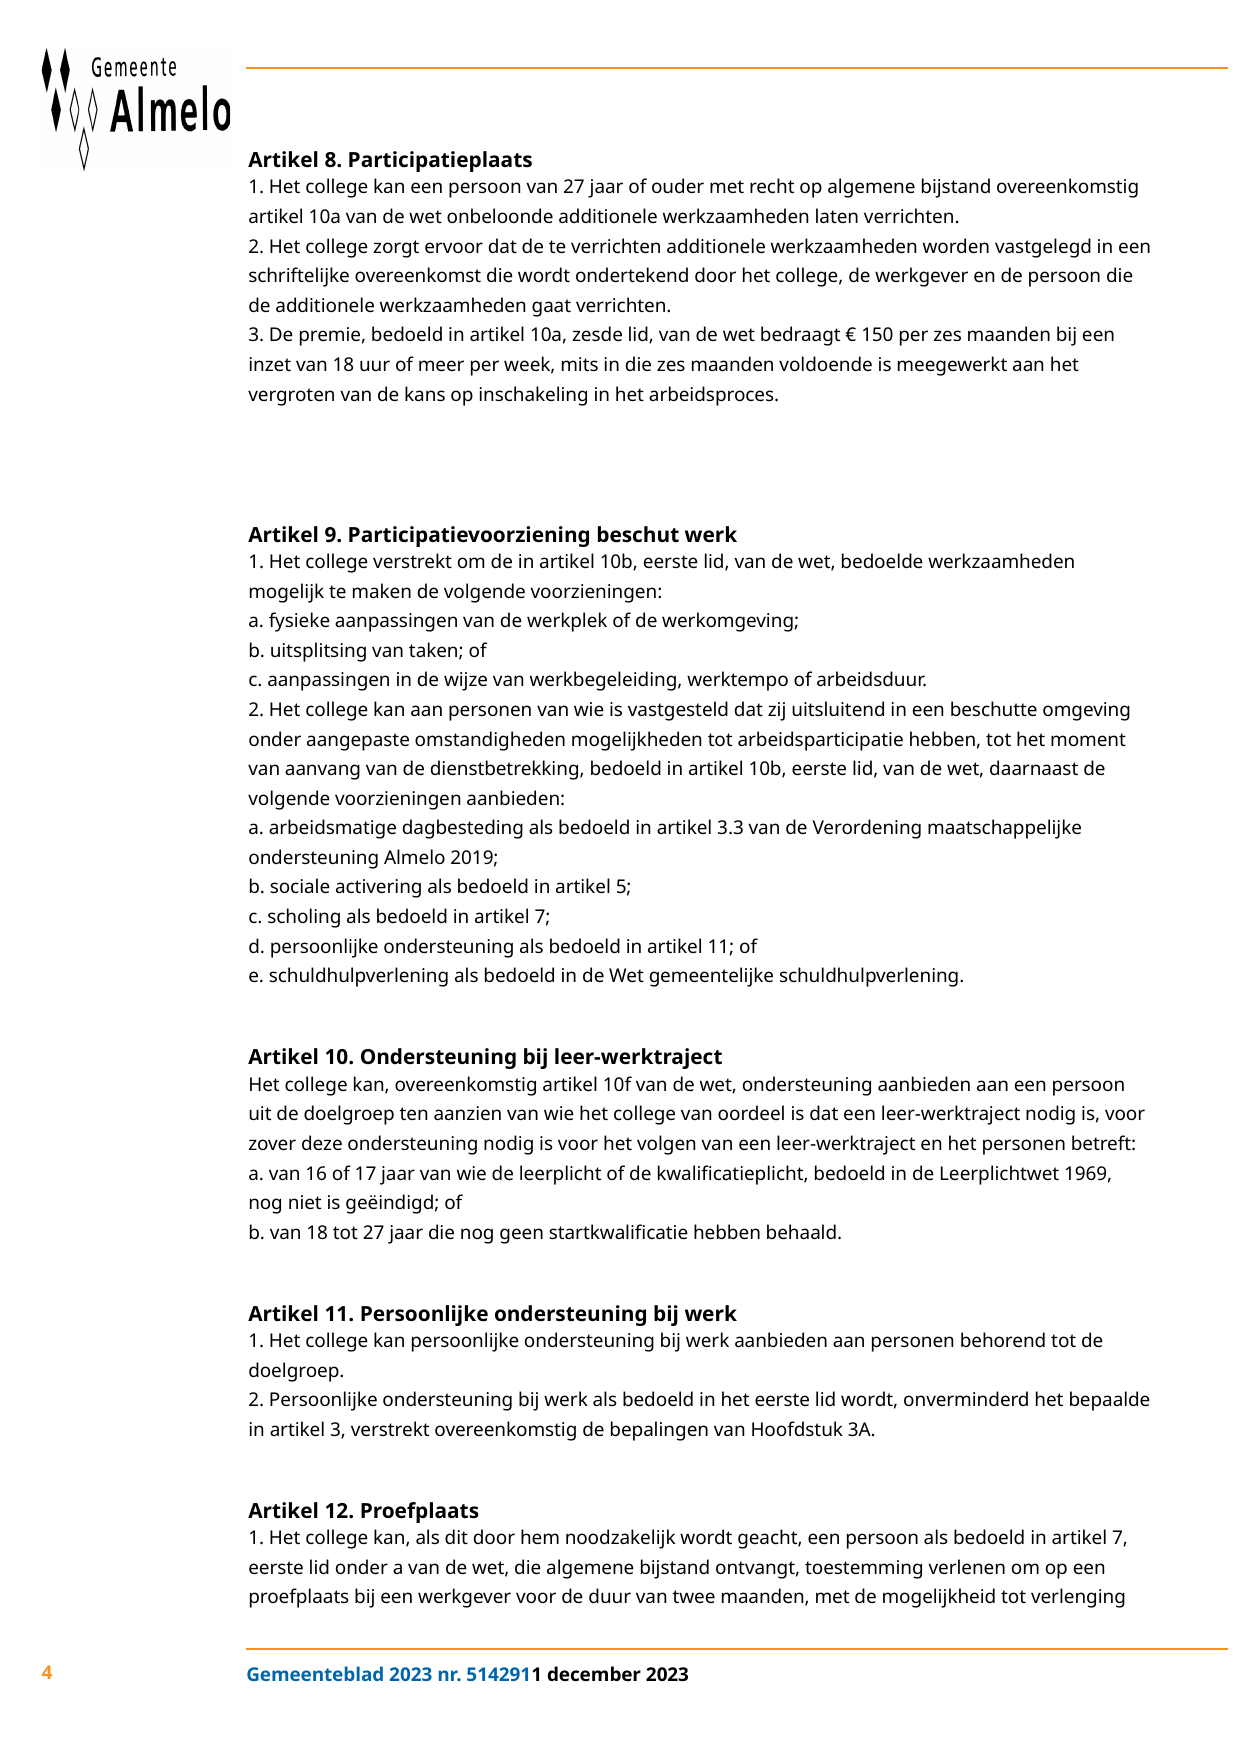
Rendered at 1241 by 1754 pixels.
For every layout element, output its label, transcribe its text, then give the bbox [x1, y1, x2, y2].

text a. fysieke aanpassingen van de werkplek of de werkomgeving; [248, 607, 1152, 633]
text b. sociale activering als bedoeld in artikel 5; [248, 874, 1152, 899]
text Artikel 11. Persoonlijke ondersteuning bij werk [248, 1299, 1152, 1327]
text Het college kan, overeenkomstig artikel 10f van de wet, ondersteuning aanbieden aan een persoon uit de doelgroep ten aanzien van wie het college van oordeel is dat een leer-werktraject nodig is, voor zover deze ondersteuning nodig is voor het volgen van een leer-werktraject en het personen betreft: [248, 1071, 1152, 1156]
text c. aanpassingen in de wijze van werkbegeleiding, werktempo of arbeidsduur. [248, 667, 1152, 692]
text a. arbeidsmatige dagbesteding als bedoeld in artikel 3.3 van de Verordening maatschappelijke ondersteuning Almelo 2019; [248, 814, 1152, 870]
text a. van 16 of 17 jaar van wie de leerplicht of de kwalificatieplicht, bedoeld in de Leerplichtwet 1969, nog niet is geëindigd; of [248, 1160, 1152, 1215]
text 1. Het college kan persoonlijke ondersteuning bij werk aanbieden aan personen behorend tot de doelgroep. [248, 1327, 1152, 1383]
text 2. Het college zorgt ervoor dat de te verrichten additionele werkzaamheden worden vastgelegd in een schriftelijke overeenkomst die wordt ondertekend door het college, de werkgever en de persoon die de additionele werkzaamheden gaat verrichten. [248, 233, 1152, 318]
text e. schuldhulpverlening als bedoeld in de Wet gemeentelijke schuldhulpverlening. [248, 962, 1152, 988]
text 3. De premie, bedoeld in artikel 10a, zesde lid, van de wet bedraagt € 150 per zes maanden bij een inzet van 18 uur of meer per week, mits in die zes maanden voldoende is meegewerkt aan het vergroten van de kans op inschakeling in het arbeidsproces. [248, 322, 1152, 406]
text b. van 18 tot 27 jaar die nog geen startkwalificatie hebben behaald. [248, 1219, 1152, 1244]
text Artikel 12. Proefplaats [248, 1496, 1152, 1524]
text Artikel 9. Participatievoorziening beschut werk [248, 520, 1152, 548]
text Artikel 10. Ondersteuning bij leer-werktraject [248, 1042, 1152, 1071]
text 2. Persoonlijke ondersteuning bij werk als bedoeld in het eerste lid wordt, onverminderd het bepaalde in artikel 3, verstrekt overeenkomstig de bepalingen van Hoofdstuk 3A. [248, 1386, 1152, 1442]
text 1. Het college kan een persoon van 27 jaar of ouder met recht op algemene bijstand overeenkomstig artikel 10a van de wet onbeloonde additionele werkzaamheden laten verrichten. [248, 174, 1152, 229]
text Artikel 8. Participatieplaats [248, 145, 1152, 174]
text 1. Het college kan, als dit door hem noodzakelijk wordt geacht, een persoon als bedoeld in artikel 7, eerste lid onder a van de wet, die algemene bijstand ontvangt, toestemming verlenen om op een proefplaats bij een werkgever voor de duur van twee maanden, met de mogelijkheid tot verlenging [248, 1524, 1152, 1609]
text 1. Het college verstrekt om de in artikel 10b, eerste lid, van de wet, bedoelde werkzaamheden mogelijk te maken de volgende voorzieningen: [248, 548, 1152, 604]
picture [41, 47, 231, 172]
text d. persoonlijke ondersteuning als bedoeld in artikel 11; of [248, 933, 1152, 959]
text c. scholing als bedoeld in artikel 7; [248, 903, 1152, 929]
text b. uitsplitsing van taken; of [248, 637, 1152, 663]
text 2. Het college kan aan personen van wie is vastgesteld dat zij uitsluitend in een beschutte omgeving onder aangepaste omstandigheden mogelijkheden tot arbeidsparticipatie hebben, tot het moment van aanvang van de dienstbetrekking, bedoeld in artikel 10b, eerste lid, van de wet, daarnaast de volgende voorzieningen aanbieden: [248, 696, 1152, 811]
